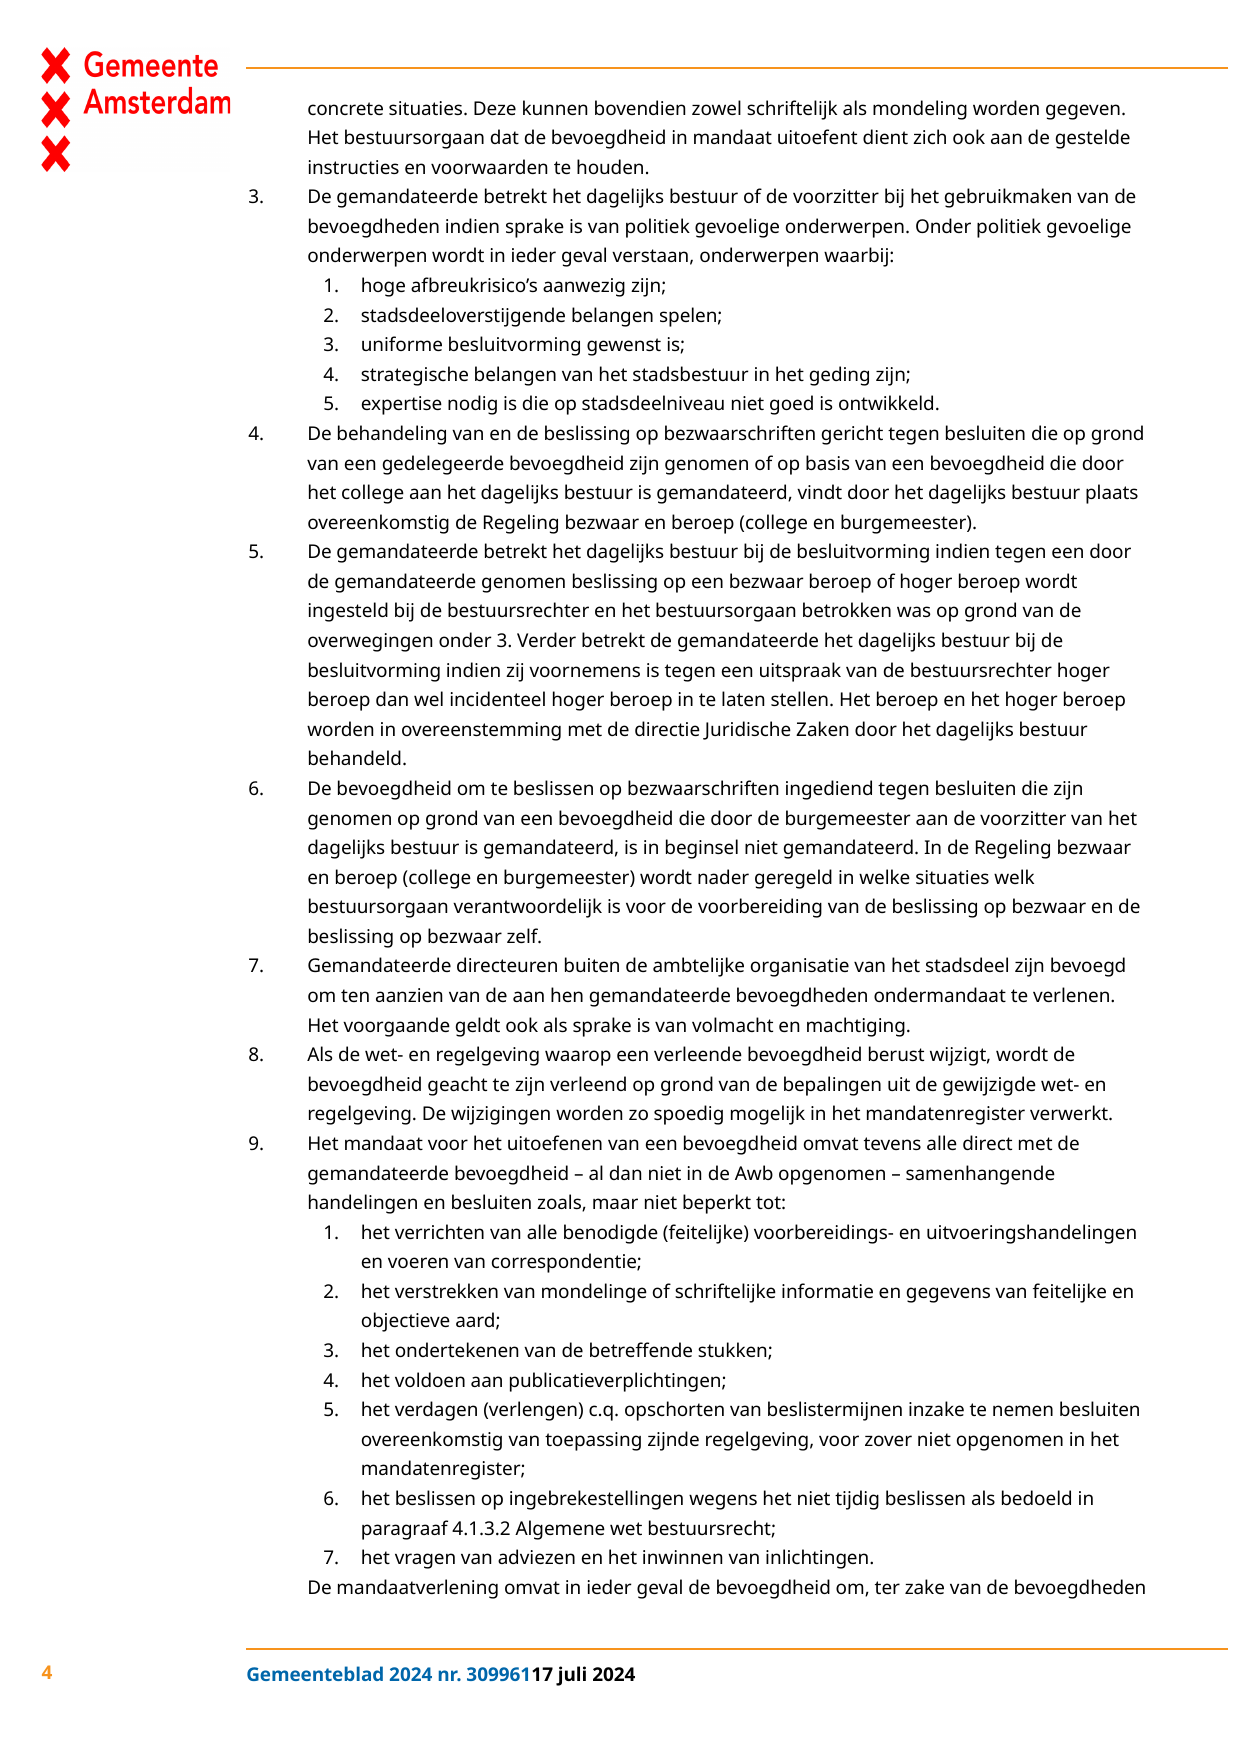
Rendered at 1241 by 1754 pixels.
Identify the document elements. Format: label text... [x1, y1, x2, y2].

list het voldoen aan publicatieverplichtingen; [323, 1367, 1152, 1393]
list het beslissen op ingebrekestellingen wegens het niet tijdig beslissen als bedoeld in paragraaf 4.1.3.2 Algemene wet bestuursrecht; [323, 1485, 1152, 1541]
list het verstrekken van mondelinge of schriftelijke informatie en gegevens van feitelijke en objectieve aard; [323, 1278, 1152, 1333]
list stadsdeeloverstijgende belangen spelen; [323, 302, 1152, 328]
list hoge afbreukrisico’s aanwezig zijn; [323, 272, 1152, 298]
list strategische belangen van het stadsbestuur in het geding zijn; [323, 361, 1152, 387]
list het ondertekenen van de betreffende stukken; [323, 1337, 1152, 1363]
list De gemandateerde betrekt het dagelijks bestuur bij de besluitvorming indien tegen een door de gemandateerde genomen beslissing op een bezwaar beroep of hoger beroep wordt ingesteld bij de bestuursrechter en het bestuursorgaan betrokken was op grond van de overwegingen onder 3. Verder betrekt de gemandateerde het dagelijks bestuur bij de besluitvorming indien zij voornemens is tegen een uitspraak van de bestuursrechter hoger beroep dan wel incidenteel hoger beroep in te laten stellen. Het beroep en het hoger beroep worden in overeenstemming met de directie Juridische Zaken door het dagelijks bestuur behandeld. [248, 538, 1152, 771]
list De behandeling van en de beslissing op bezwaarschriften gericht tegen besluiten die op grond van een gedelegeerde bevoegdheid zijn genomen of op basis van een bevoegdheid die door het college aan het dagelijks bestuur is gemandateerd, vindt door het dagelijks bestuur plaats overeenkomstig de Regeling bezwaar en beroep (college en burgemeester). [248, 420, 1152, 535]
list De gemandateerde betrekt het dagelijks bestuur of de voorzitter bij het gebruikmaken van de bevoegdheden indien sprake is van politiek gevoelige onderwerpen. Onder politiek gevoelige onderwerpen wordt in ieder geval verstaan, onderwerpen waarbij: [248, 183, 1152, 268]
list het verrichten van alle benodigde (feitelijke) voorbereidings- en uitvoeringshandelingen en voeren van correspondentie; [323, 1219, 1152, 1274]
list expertise nodig is die op stadsdeelniveau niet goed is ontwikkeld. [323, 391, 1152, 416]
list Gemandateerde directeuren buiten de ambtelijke organisatie van het stadsdeel zijn bevoegd om ten aanzien van de aan hen gemandateerde bevoegdheden ondermandaat te verlenen. Het voorgaande geldt ook als sprake is van volmacht en machtiging. [248, 953, 1152, 1038]
list uniforme besluitvorming gewenst is; [323, 331, 1152, 357]
list De mandaatverlening omvat in ieder geval de bevoegdheid om, ter zake van de bevoegdheden [248, 1574, 1152, 1600]
list concrete situaties. Deze kunnen bovendien zowel schriftelijk als mondeling worden gegeven. Het bestuursorgaan dat de bevoegdheid in mandaat uitoefent dient zich ook aan de gestelde instructies en voorwaarden te houden. [248, 95, 1152, 180]
list De bevoegdheid om te beslissen op bezwaarschriften ingediend tegen besluiten die zijn genomen op grond van een bevoegdheid die door de burgemeester aan de voorzitter van het dagelijks bestuur is gemandateerd, is in beginsel niet gemandateerd. In de Regeling bezwaar en beroep (college en burgemeester) wordt nader geregeld in welke situaties welk bestuursorgaan verantwoordelijk is voor de voorbereiding van de beslissing op bezwaar en de beslissing op bezwaar zelf. [248, 775, 1152, 949]
list Als de wet- en regelgeving waarop een verleende bevoegdheid berust wijzigt, wordt de bevoegdheid geacht te zijn verleend op grond van de bepalingen uit de gewijzigde wet- en regelgeving. De wijzigingen worden zo spoedig mogelijk in het mandatenregister verwerkt. [248, 1041, 1152, 1126]
picture [41, 47, 231, 172]
list het verdagen (verlengen) c.q. opschorten van beslistermijnen inzake te nemen besluiten overeenkomstig van toepassing zijnde regelgeving, voor zover niet opgenomen in het mandatenregister; [323, 1396, 1152, 1481]
list het vragen van adviezen en het inwinnen van inlichtingen. [323, 1544, 1152, 1570]
list Het mandaat voor het uitoefenen van een bevoegdheid omvat tevens alle direct met de gemandateerde bevoegdheid – al dan niet in de Awb opgenomen – samenhangende handelingen en besluiten zoals, maar niet beperkt tot: [248, 1130, 1152, 1215]
